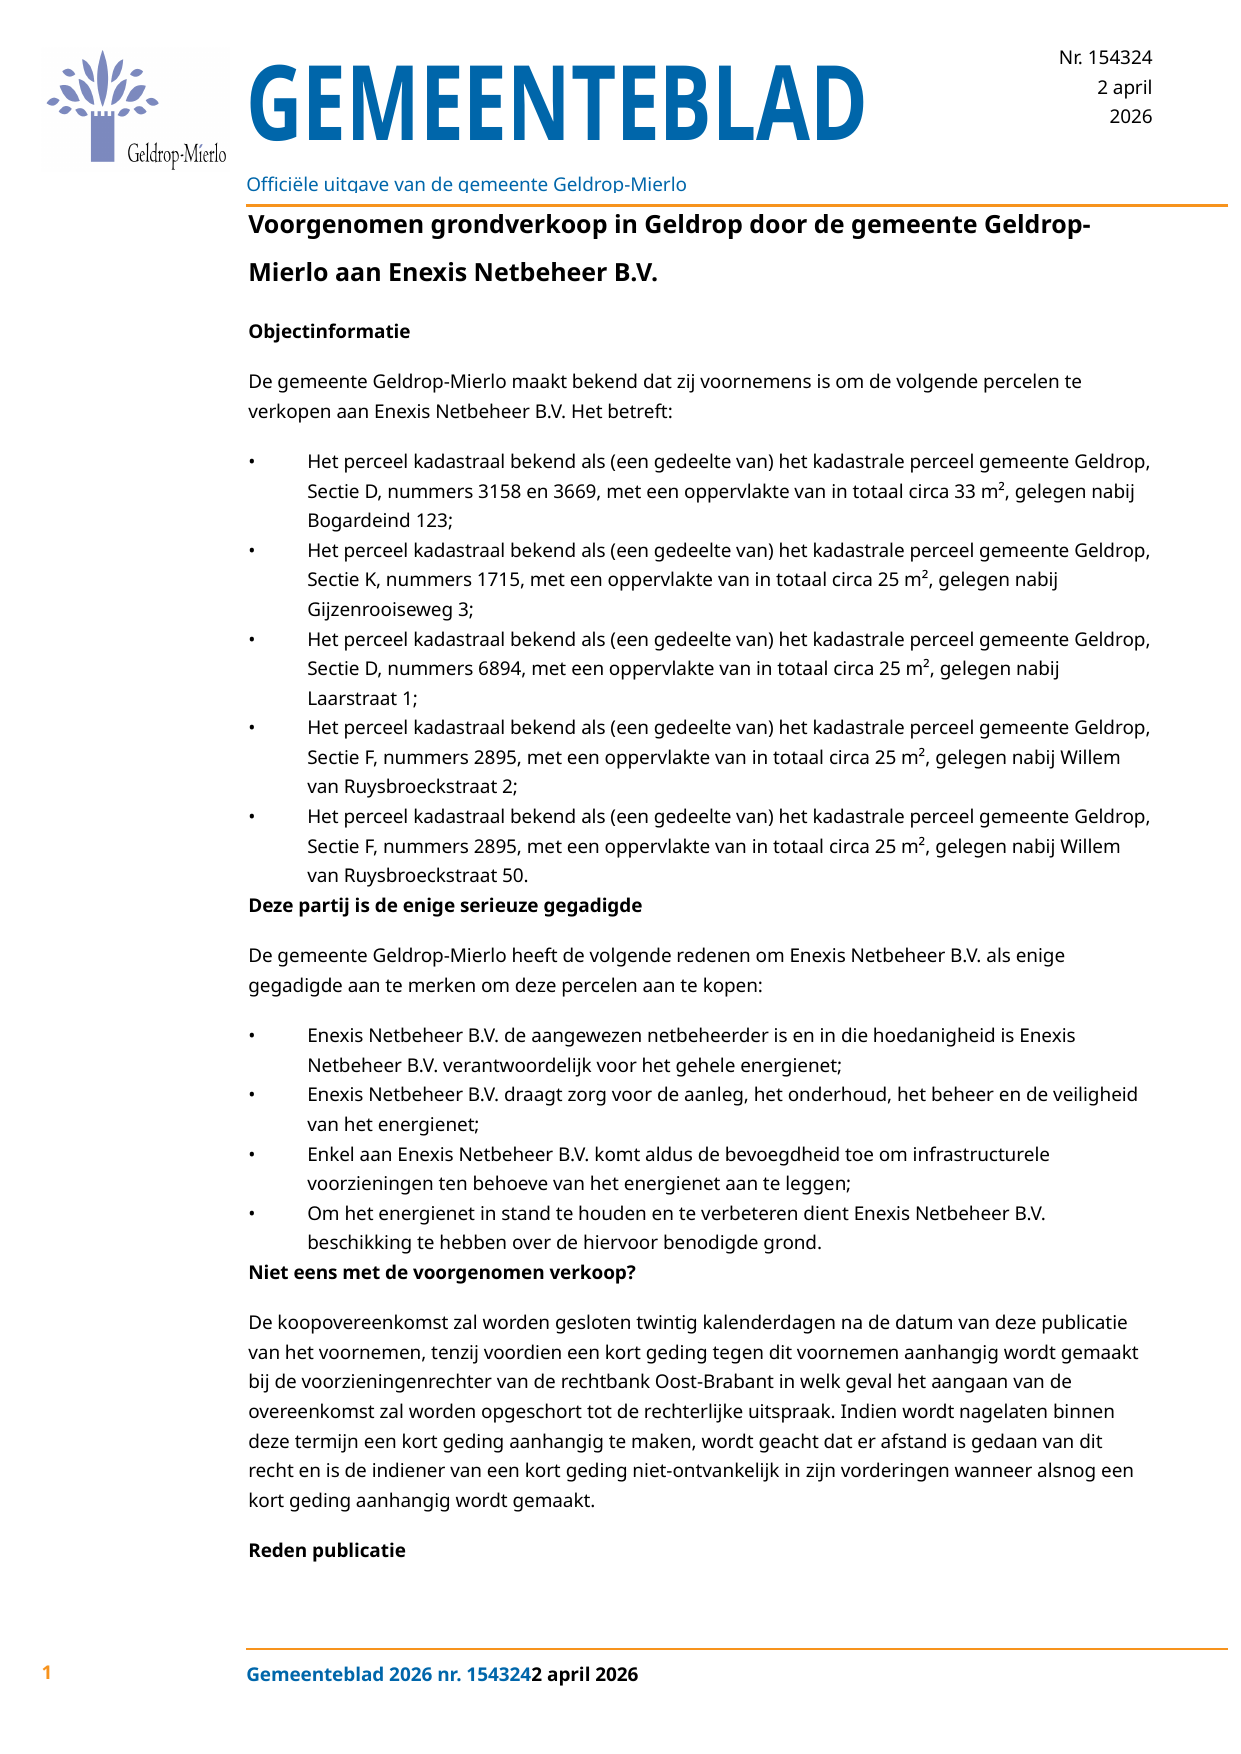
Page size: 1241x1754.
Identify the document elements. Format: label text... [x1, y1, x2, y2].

list Het perceel kadastraal bekend als (een gedeelte van) het kadastrale perceel gemeente Geldrop, Sectie K, nummers 1715, met een oppervlakte van in totaal circa 25 m², gelegen nabij Gijzenrooiseweg 3; [248, 537, 1152, 622]
list Enexis Netbeheer B.V. de aangewezen netbeheerder is en in die hoedanigheid is Enexis Netbeheer B.V. verantwoordelijk voor het gehele energienet; [248, 1022, 1152, 1078]
picture [41, 47, 231, 172]
text Niet eens met de voorgenomen verkoop? [248, 1259, 1152, 1285]
text De koopovereenkomst zal worden gesloten twintig kalenderdagen na de datum van deze publicatie van het voornemen, tenzij voordien een kort geding tegen dit voornemen aanhangig wordt gemaakt bij de voorzieningenrechter van de rechtbank Oost-Brabant in welk geval het aangaan van de overeenkomst zal worden opgeschort tot de rechterlijke uitspraak. Indien wordt nagelaten binnen deze termijn een kort geding aanhangig te maken, wordt geacht dat er afstand is gedaan van dit recht en is de indiener van een kort geding niet-ontvankelijk in zijn vorderingen wanneer alsnog een kort geding aanhangig wordt gemaakt. [248, 1309, 1152, 1513]
text Voorgenomen grondverkoop in Geldrop door de gemeente Geldrop-Mierlo aan Enexis Netbeheer B.V. [248, 207, 1152, 288]
text Reden publicatie [248, 1537, 1152, 1563]
list Enkel aan Enexis Netbeheer B.V. komt aldus de bevoegdheid toe om infrastructurele voorzieningen ten behoeve van het energienet aan te leggen; [248, 1141, 1152, 1196]
list Het perceel kadastraal bekend als (een gedeelte van) het kadastrale perceel gemeente Geldrop, Sectie F, nummers 2895, met een oppervlakte van in totaal circa 25 m², gelegen nabij Willem van Ruysbroeckstraat 50. [248, 803, 1152, 888]
list Het perceel kadastraal bekend als (een gedeelte van) het kadastrale perceel gemeente Geldrop, Sectie F, nummers 2895, met een oppervlakte van in totaal circa 25 m², gelegen nabij Willem van Ruysbroeckstraat 2; [248, 714, 1152, 799]
text De gemeente Geldrop-Mierlo heeft de volgende redenen om Enexis Netbeheer B.V. als enige gegadigde aan te merken om deze percelen aan te kopen: [248, 942, 1152, 998]
text De gemeente Geldrop-Mierlo maakt bekend dat zij voornemens is om de volgende percelen te verkopen aan Enexis Netbeheer B.V. Het betreft: [248, 368, 1152, 424]
list Het perceel kadastraal bekend als (een gedeelte van) het kadastrale perceel gemeente Geldrop, Sectie D, nummers 6894, met een oppervlakte van in totaal circa 25 m², gelegen nabij Laarstraat 1; [248, 626, 1152, 711]
list Het perceel kadastraal bekend als (een gedeelte van) het kadastrale perceel gemeente Geldrop, Sectie D, nummers 3158 en 3669, met een oppervlakte van in totaal circa 33 m², gelegen nabij Bogardeind 123; [248, 448, 1152, 533]
list Om het energienet in stand te houden en te verbeteren dient Enexis Netbeheer B.V. beschikking te hebben over de hiervoor benodigde grond. [248, 1200, 1152, 1255]
text Deze partij is de enige serieuze gegadigde [248, 892, 1152, 918]
list Enexis Netbeheer B.V. draagt zorg voor de aanleg, het onderhoud, het beheer en de veiligheid van het energienet; [248, 1082, 1152, 1137]
text Objectinformatie [248, 318, 1152, 344]
